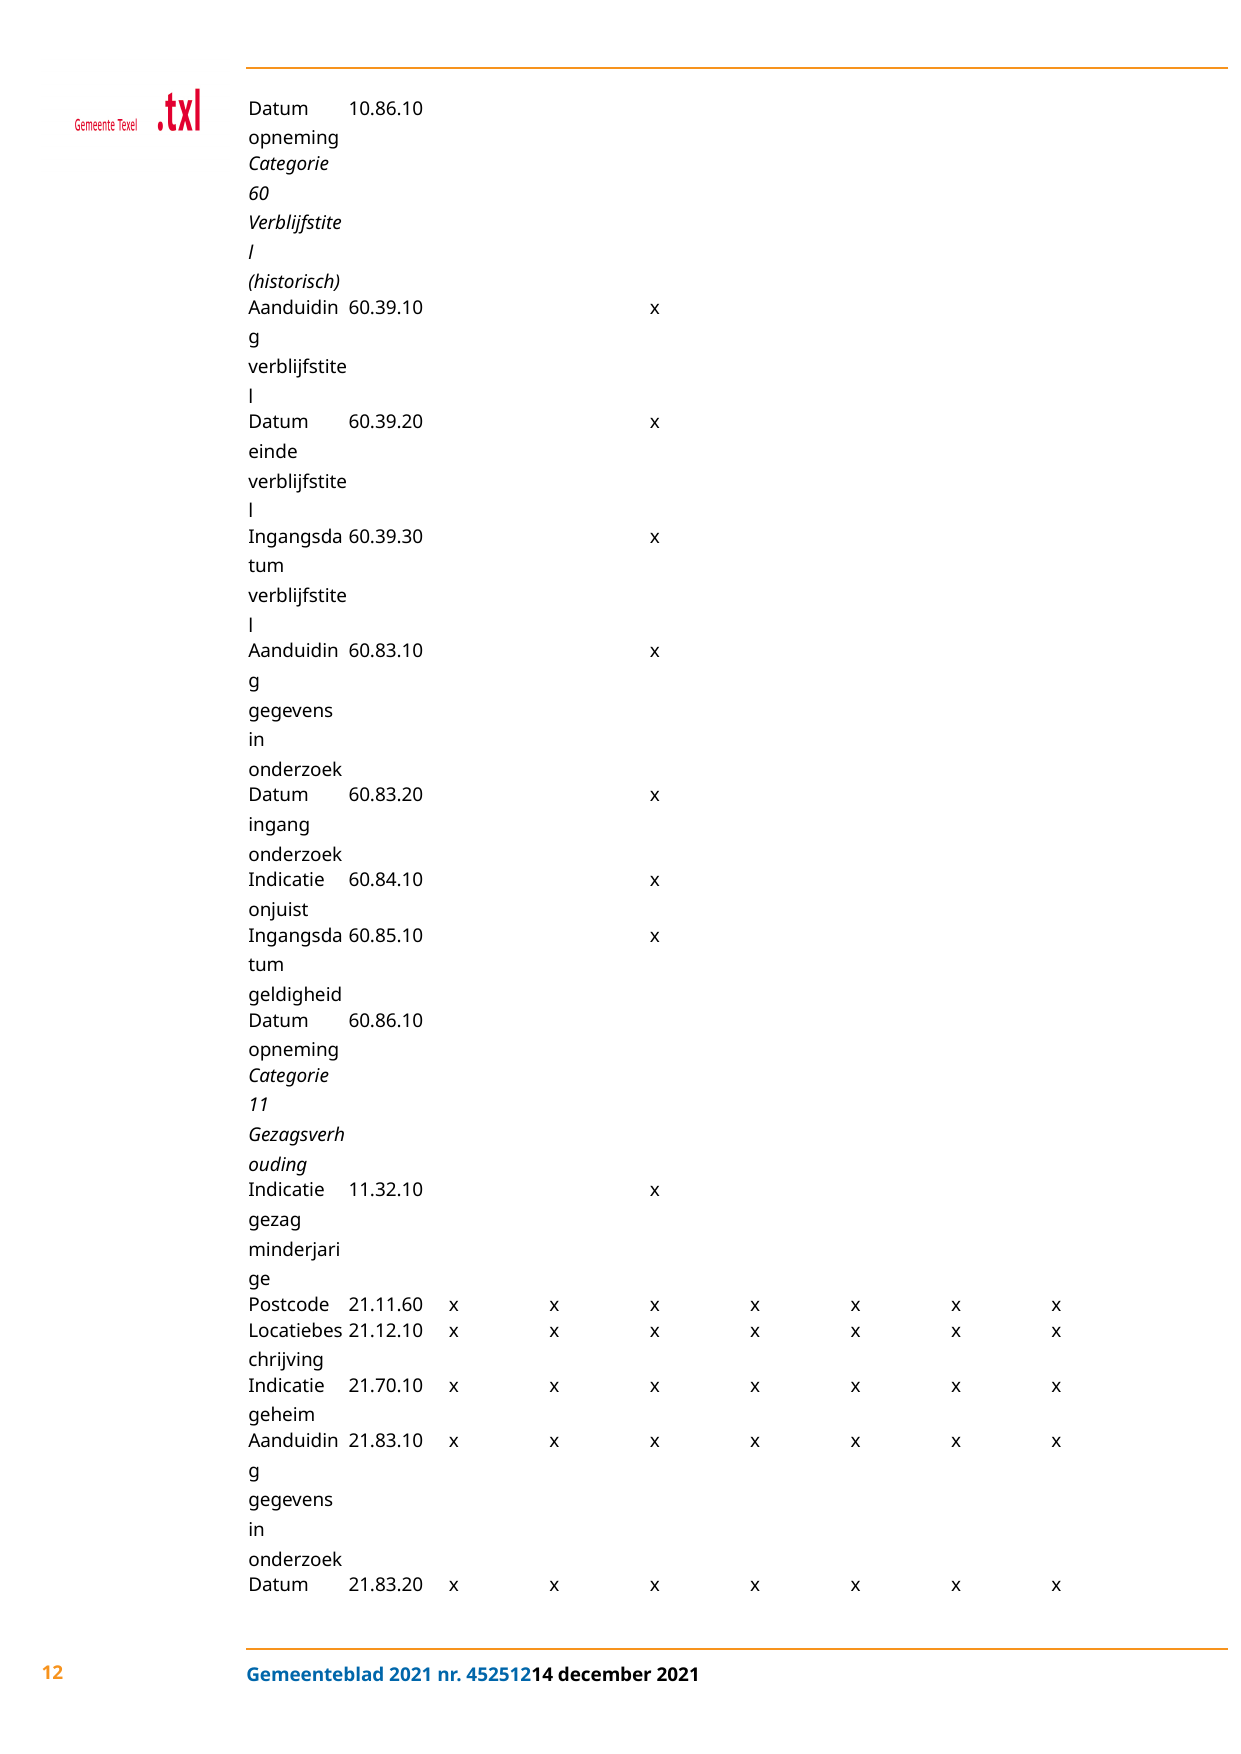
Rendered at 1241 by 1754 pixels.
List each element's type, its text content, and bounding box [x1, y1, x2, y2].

table_cell [449, 409, 549, 523]
table_cell [549, 1177, 649, 1291]
table_cell [449, 294, 549, 409]
table_cell [951, 922, 1051, 1007]
table_cell 60.39.10 [348, 294, 449, 409]
table_cell Datum opneming [248, 95, 348, 150]
table_cell [750, 922, 850, 1007]
table_cell Locatiebeschrijving [248, 1317, 348, 1372]
table_cell [549, 150, 649, 294]
table_cell [549, 409, 649, 523]
table_cell x [951, 1571, 1051, 1597]
table_cell 10.86.10 [348, 95, 449, 150]
table_cell [750, 782, 850, 867]
table_cell Datum ingang onderzoek [248, 782, 348, 867]
table_cell [449, 95, 549, 150]
table_cell x [850, 1571, 951, 1597]
table_cell [449, 150, 549, 294]
table_cell x [549, 1372, 649, 1427]
table_cell x [850, 1428, 951, 1571]
table_cell [951, 867, 1051, 922]
table_cell [1051, 782, 1152, 867]
table_cell [951, 95, 1051, 150]
table_cell x [650, 1428, 750, 1571]
table_cell x [951, 1372, 1051, 1427]
table_cell x [549, 1317, 649, 1372]
table_cell 60.83.10 [348, 638, 449, 782]
table_cell x [750, 1317, 850, 1372]
table_cell x [750, 1428, 850, 1571]
table_cell x [449, 1372, 549, 1427]
table_cell 60.84.10 [348, 867, 449, 922]
table_cell 21.83.20 [348, 1571, 449, 1597]
table_cell [850, 409, 951, 523]
table_cell x [549, 1428, 649, 1571]
table_cell Indicatie geheim [248, 1372, 348, 1427]
table_cell [650, 1007, 750, 1062]
table_cell 60.39.20 [348, 409, 449, 523]
table_cell x [650, 409, 750, 523]
table_cell [750, 294, 850, 409]
table_cell Datum einde verblijfstitel [248, 409, 348, 523]
table_cell x [850, 1291, 951, 1317]
table_cell x [650, 782, 750, 867]
table_cell x [1051, 1571, 1152, 1597]
table_cell [650, 150, 750, 294]
table_cell [549, 782, 649, 867]
table_cell [549, 1062, 649, 1177]
table_cell x [449, 1317, 549, 1372]
table_cell [1051, 95, 1152, 150]
table_cell [549, 523, 649, 638]
table_cell 60.83.20 [348, 782, 449, 867]
table_cell [1051, 867, 1152, 922]
table_cell [449, 1062, 549, 1177]
table_cell Datum opneming [248, 1007, 348, 1062]
table_cell [951, 1007, 1051, 1062]
table_cell 60.39.30 [348, 523, 449, 638]
table_cell x [951, 1428, 1051, 1571]
table_cell x [449, 1291, 549, 1317]
table_cell [951, 523, 1051, 638]
table_cell [549, 867, 649, 922]
table_cell x [1051, 1317, 1152, 1372]
table_cell x [650, 867, 750, 922]
table_cell [750, 150, 850, 294]
table_cell [549, 638, 649, 782]
table_cell [850, 1177, 951, 1291]
table_cell [850, 1062, 951, 1177]
table_cell x [750, 1571, 850, 1597]
table_cell [750, 867, 850, 922]
table_cell Indicatie onjuist [248, 867, 348, 922]
table_cell 21.11.60 [348, 1291, 449, 1317]
table_cell Ingangsdatum verblijfstitel [248, 523, 348, 638]
table_cell [750, 95, 850, 150]
table_cell [951, 782, 1051, 867]
table_cell x [750, 1372, 850, 1427]
table_cell 60.86.10 [348, 1007, 449, 1062]
table_cell [549, 294, 649, 409]
table_cell [449, 922, 549, 1007]
table_cell Categorie 60 Verblijfstitel (historisch) [248, 150, 348, 294]
table_cell [750, 1062, 850, 1177]
table_cell [850, 638, 951, 782]
table_cell 21.12.10 [348, 1317, 449, 1372]
table_cell [750, 409, 850, 523]
table_cell [951, 150, 1051, 294]
table_cell [449, 638, 549, 782]
table_cell Ingangsdatum geldigheid [248, 922, 348, 1007]
table_cell [1051, 1007, 1152, 1062]
table_cell x [1051, 1372, 1152, 1427]
table_cell [1051, 1062, 1152, 1177]
table_cell Aanduiding gegevens in onderzoek [248, 1428, 348, 1571]
table_cell x [650, 922, 750, 1007]
table_cell [750, 523, 850, 638]
table_cell x [850, 1372, 951, 1427]
table_cell Postcode [248, 1291, 348, 1317]
table_cell x [650, 638, 750, 782]
table_cell [850, 150, 951, 294]
table_cell [449, 1007, 549, 1062]
table_cell x [650, 1291, 750, 1317]
picture [41, 47, 231, 172]
table_cell [1051, 150, 1152, 294]
table_cell [650, 95, 750, 150]
table_cell [1051, 294, 1152, 409]
table_cell [1051, 523, 1152, 638]
table_cell x [850, 1317, 951, 1372]
table_cell x [650, 1177, 750, 1291]
table_cell [449, 867, 549, 922]
table_cell [850, 95, 951, 150]
table_cell Categorie 11 Gezagsverhouding [248, 1062, 348, 1177]
table_cell [951, 294, 1051, 409]
table_cell x [1051, 1291, 1152, 1317]
table_cell x [650, 294, 750, 409]
table_cell 21.83.10 [348, 1428, 449, 1571]
table_cell Indicatie gezag minderjarige [248, 1177, 348, 1291]
table_cell x [650, 1571, 750, 1597]
table_cell 60.85.10 [348, 922, 449, 1007]
table_cell [850, 782, 951, 867]
table_cell [549, 1007, 649, 1062]
table_cell [1051, 638, 1152, 782]
table_cell [348, 1062, 449, 1177]
table_cell [1051, 922, 1152, 1007]
table_cell [449, 1177, 549, 1291]
table_cell x [549, 1571, 649, 1597]
table_cell [750, 1007, 850, 1062]
table_cell [951, 1062, 1051, 1177]
table_cell [750, 638, 850, 782]
table_cell [951, 638, 1051, 782]
table_cell x [951, 1291, 1051, 1317]
table_cell [650, 1062, 750, 1177]
table_cell Datum [248, 1571, 348, 1597]
table_cell [549, 922, 649, 1007]
table_cell [850, 867, 951, 922]
table_cell x [449, 1428, 549, 1571]
table_cell [850, 1007, 951, 1062]
table_cell 21.70.10 [348, 1372, 449, 1427]
table_cell x [650, 1317, 750, 1372]
table_cell [348, 150, 449, 294]
table_cell x [1051, 1428, 1152, 1571]
table_cell x [750, 1291, 850, 1317]
table_cell [951, 1177, 1051, 1291]
table_cell x [449, 1571, 549, 1597]
table_cell x [549, 1291, 649, 1317]
table_cell 11.32.10 [348, 1177, 449, 1291]
table_cell x [650, 1372, 750, 1427]
table_cell Aanduiding gegevens in onderzoek [248, 638, 348, 782]
table_cell [750, 1177, 850, 1291]
table_cell x [650, 523, 750, 638]
table_cell [1051, 409, 1152, 523]
table_cell [850, 922, 951, 1007]
table_cell [549, 95, 649, 150]
table_cell [449, 782, 549, 867]
table_cell [449, 523, 549, 638]
table_cell [1051, 1177, 1152, 1291]
table_cell [850, 294, 951, 409]
table_cell Aanduiding verblijfstitel [248, 294, 348, 409]
table_cell [850, 523, 951, 638]
table_cell [951, 409, 1051, 523]
table_cell x [951, 1317, 1051, 1372]
